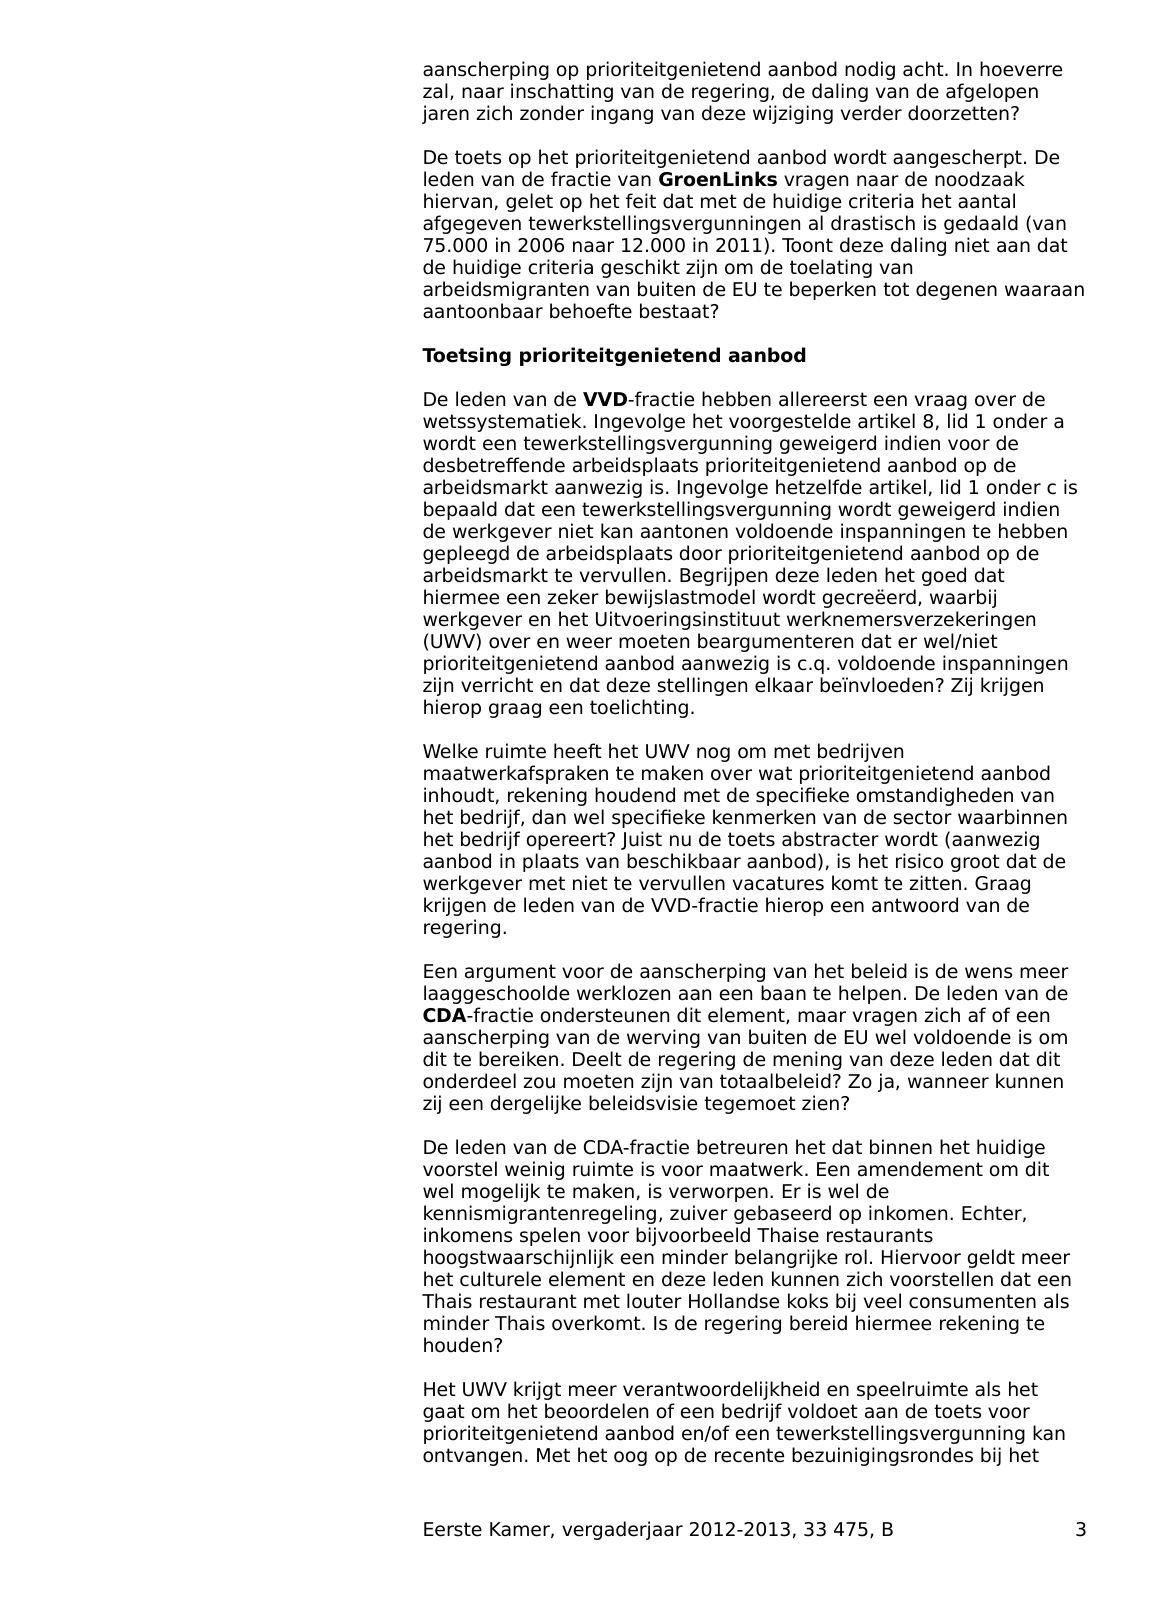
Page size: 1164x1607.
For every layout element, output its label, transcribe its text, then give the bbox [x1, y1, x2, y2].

text Een argument voor de aanscherping van het beleid is de wens meer laaggeschoolde werklozen aan een baan te helpen. De leden van de CDA-fractie ondersteunen dit element, maar vragen zich af of een aanscherping van de werving van buiten de EU wel voldoende is om dit te bereiken. Deelt de regering de mening van deze leden dat dit onderdeel zou moeten zijn van totaalbeleid? Zo ja, wanneer kunnen zij een dergelijke beleidsvisie tegemoet zien? [422, 961, 1087, 1115]
text aanscherping op prioriteitgenietend aanbod nodig acht. In hoeverre zal, naar inschatting van de regering, de daling van de afgelopen jaren zich zonder ingang van deze wijziging verder doorzetten? [422, 59, 1087, 125]
subtitle Toetsing prioriteitgenietend aanbod [422, 345, 1087, 367]
text De toets op het prioriteitgenietend aanbod wordt aangescherpt. De leden van de fractie van GroenLinks vragen naar de noodzaak hiervan, gelet op het feit dat met de huidige criteria het aantal afgegeven tewerkstellingsvergunningen al drastisch is gedaald (van 75.000 in 2006 naar 12.000 in 2011). Toont deze daling niet aan dat de huidige criteria geschikt zijn om de toelating van arbeidsmigranten van buiten de EU te beperken tot degenen waaraan aantoonbaar behoefte bestaat? [422, 147, 1087, 323]
text De leden van de VVD-fractie hebben allereerst een vraag over de wetssystematiek. Ingevolge het voorgestelde artikel 8, lid 1 onder a wordt een tewerkstellingsvergunning geweigerd indien voor de desbetreffende arbeidsplaats prioriteitgenietend aanbod op de arbeidsmarkt aanwezig is. Ingevolge hetzelfde artikel, lid 1 onder c is bepaald dat een tewerkstellingsvergunning wordt geweigerd indien de werkgever niet kan aantonen voldoende inspanningen te hebben gepleegd de arbeidsplaats door prioriteitgenietend aanbod op de arbeidsmarkt te vervullen. Begrijpen deze leden het goed dat hiermee een zeker bewijslastmodel wordt gecreëerd, waarbij werkgever en het Uitvoeringsinstituut werknemersverzekeringen (UWV) over en weer moeten beargumenteren dat er wel/niet prioriteitgenietend aanbod aanwezig is c.q. voldoende inspanningen zijn verricht en dat deze stellingen elkaar beïnvloeden? Zij krijgen hierop graag een toelichting. [422, 389, 1087, 719]
text Welke ruimte heeft het UWV nog om met bedrijven maatwerkafspraken te maken over wat prioriteitgenietend aanbod inhoudt, rekening houdend met de specifieke omstandigheden van het bedrijf, dan wel specifieke kenmerken van de sector waarbinnen het bedrijf opereert? Juist nu de toets abstracter wordt (aanwezig aanbod in plaats van beschikbaar aanbod), is het risico groot dat de werkgever met niet te vervullen vacatures komt te zitten. Graag krijgen de leden van de VVD-fractie hierop een antwoord van de regering. [422, 741, 1087, 939]
text Het UWV krijgt meer verantwoordelijkheid en speelruimte als het gaat om het beoordelen of een bedrijf voldoet aan de toets voor prioriteitgenietend aanbod en/of een tewerkstellingsvergunning kan ontvangen. Met het oog op de recente bezuinigingsrondes bij het [422, 1379, 1087, 1467]
text De leden van de CDA-fractie betreuren het dat binnen het huidige voorstel weinig ruimte is voor maatwerk. Een amendement om dit wel mogelijk te maken, is verworpen. Er is wel de kennismigrantenregeling, zuiver gebaseerd op inkomen. Echter, inkomens spelen voor bijvoorbeeld Thaise restaurants hoogstwaarschijnlijk een minder belangrijke rol. Hiervoor geldt meer het culturele element en deze leden kunnen zich voorstellen dat een Thais restaurant met louter Hollandse koks bij veel consumenten als minder Thais overkomt. Is de regering bereid hiermee rekening te houden? [422, 1137, 1087, 1357]
